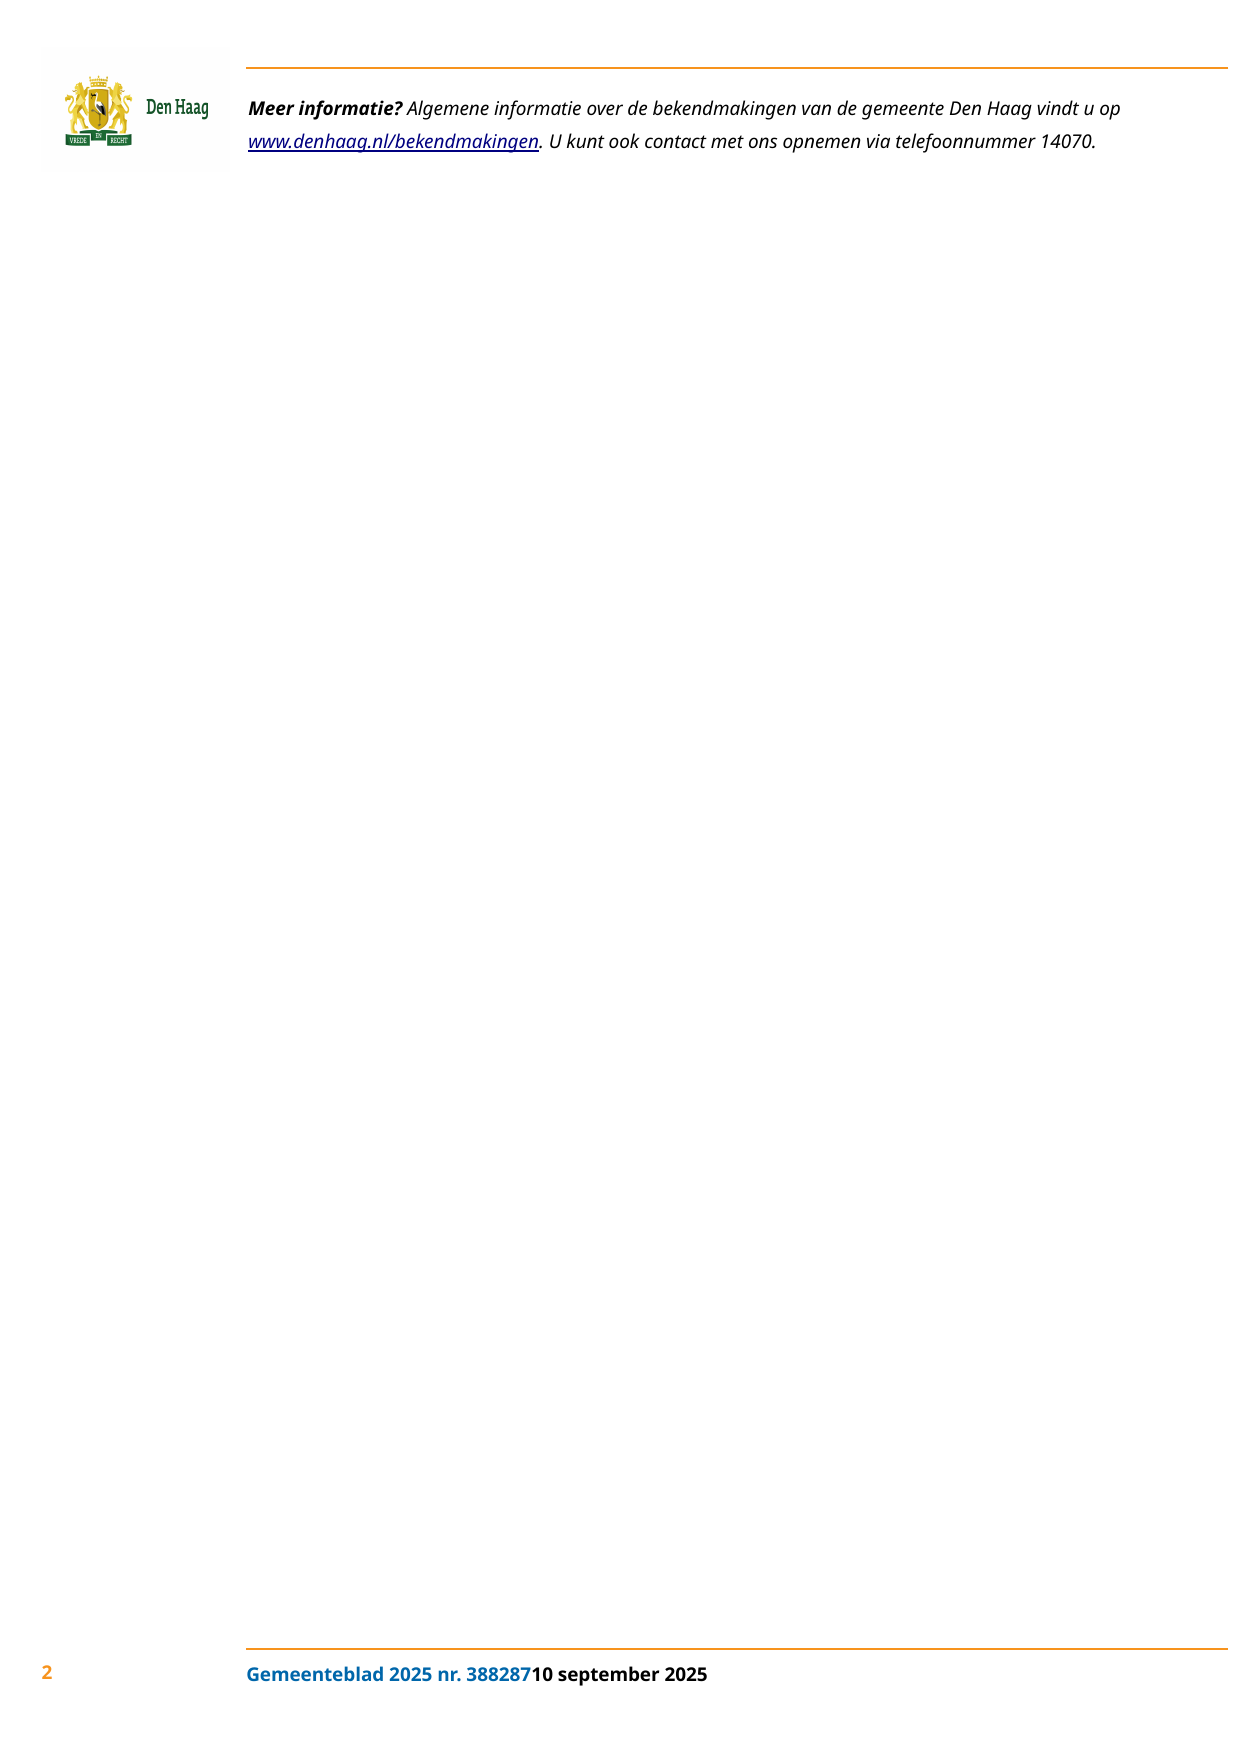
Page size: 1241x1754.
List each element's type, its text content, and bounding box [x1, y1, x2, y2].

picture [41, 47, 231, 172]
text Meer informatie? Algemene informatie over de bekendmakingen van de gemeente Den Haag vindt u op www.denhaag.nl/bekendmakingen. U kunt ook contact met ons opnemen via telefoonnummer 14070. [248, 95, 1152, 154]
